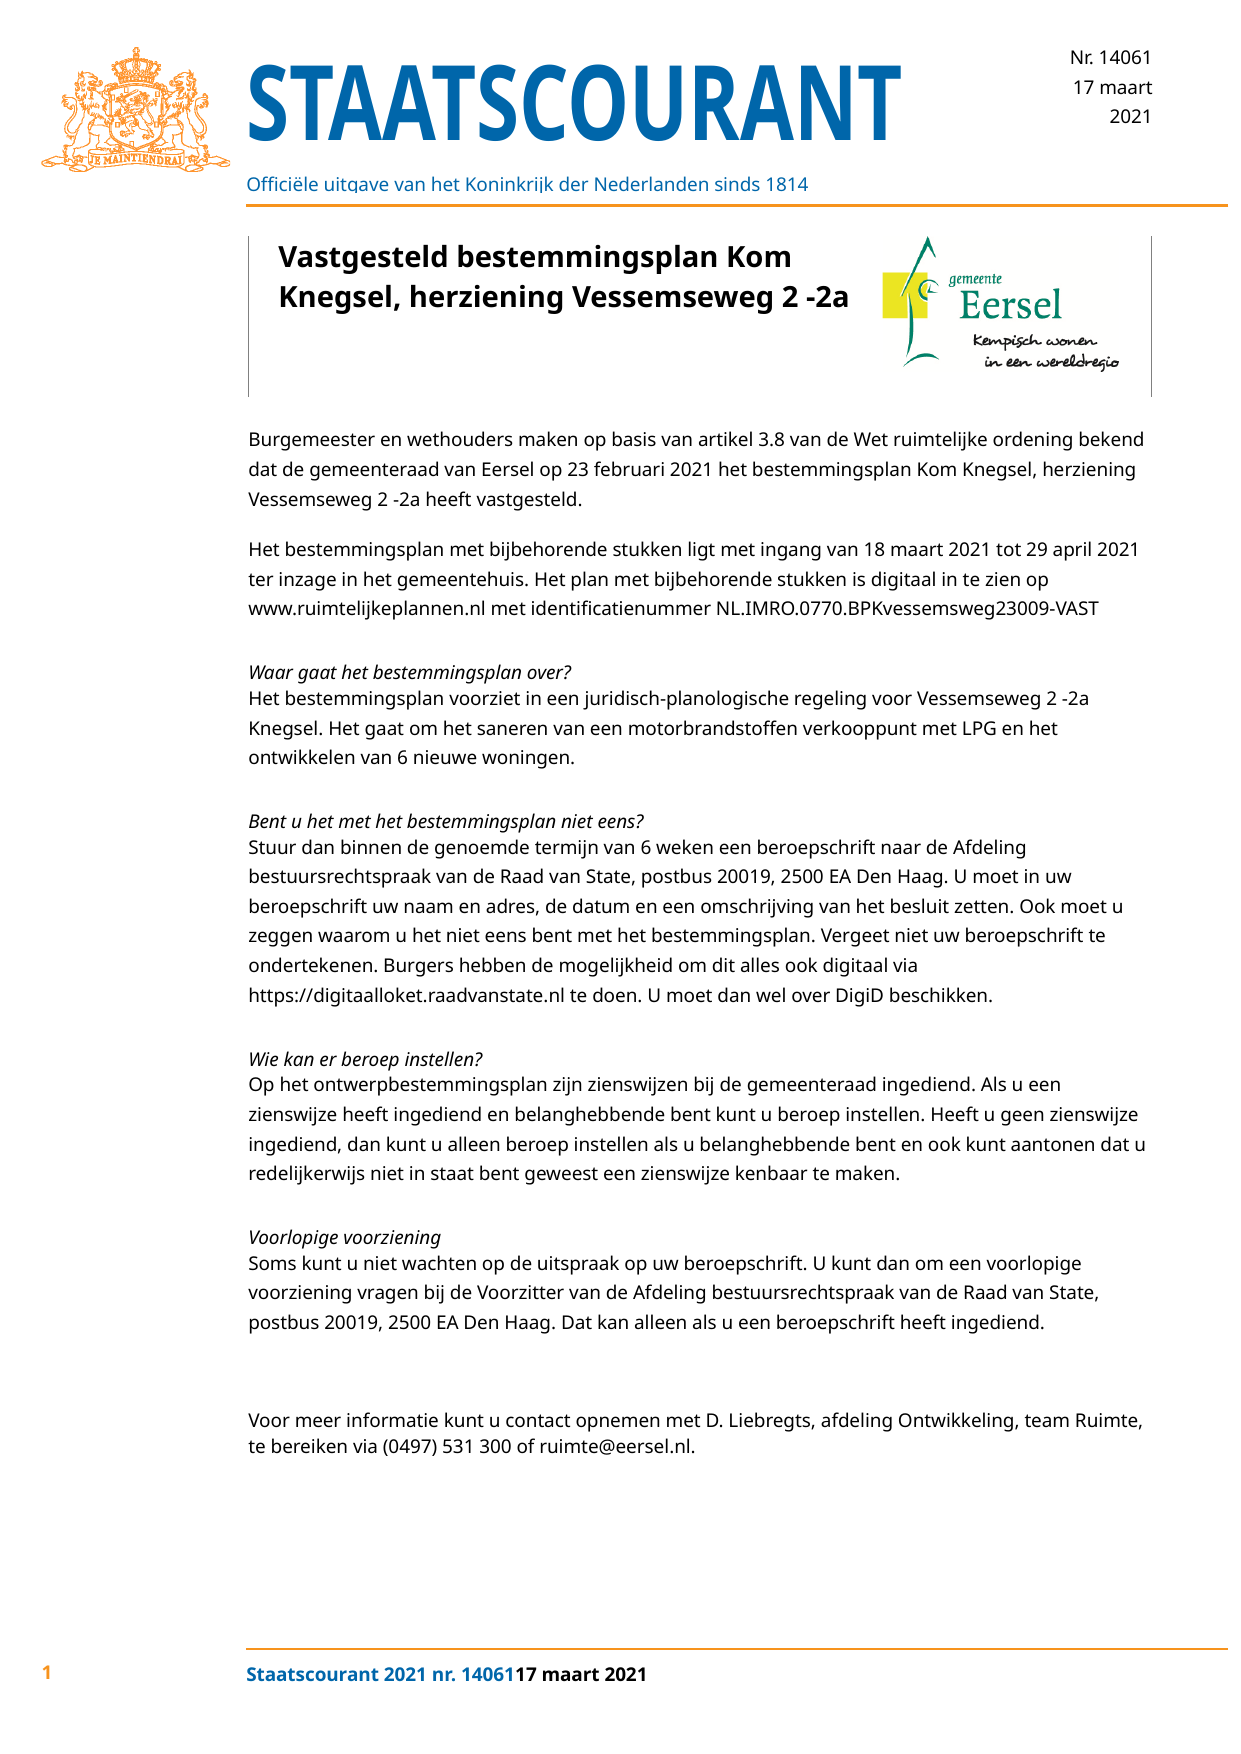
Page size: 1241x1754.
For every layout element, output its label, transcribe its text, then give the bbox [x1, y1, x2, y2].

text Op het ontwerpbestemmingsplan zijn zienswijzen bij de gemeenteraad ingediend. Als u een zienswijze heeft ingediend en belanghebbende bent kunt u beroep instellen. Heeft u geen zienswijze ingediend, dan kunt u alleen beroep instellen als u belanghebbende bent en ook kunt aantonen dat u redelijkerwijs niet in staat bent geweest een zienswijze kenbaar te maken. [248, 1072, 1152, 1186]
text Soms kunt u niet wachten op de uitspraak op uw beroepschrift. U kunt dan om een voorlopige voorziening vragen bij de Voorzitter van de Afdeling bestuursrechtspraak van de Raad van State, postbus 20019, 2500 EA Den Haag. Dat kan alleen als u een beroepschrift heeft ingediend. [248, 1250, 1152, 1335]
text Stuur dan binnen de genoemde termijn van 6 weken een beroepschrift naar de Afdeling bestuursrechtspraak van de Raad van State, postbus 20019, 2500 EA Den Haag. U moet in uw beroepschrift uw naam en adres, de datum en een omschrijving van het besluit zetten. Ook moet u zeggen waarom u het niet eens bent met het bestemmingsplan. Vergeet niet uw beroepschrift te ondertekenen. Burgers hebben de mogelijkheid om dit alles ook digitaal via https://digitaalloket.raadvanstate.nl te doen. U moet dan wel over DigiD beschikken. [248, 834, 1152, 1008]
text Voor meer informatie kunt u contact opnemen met D. Liebregts, afdeling Ontwikkeling, team Ruimte, te bereiken via (0497) 531 300 of ruimte@eersel.nl. [248, 1407, 1152, 1459]
picture [41, 47, 231, 172]
text Het bestemmingsplan voorziet in een juridisch-planologische regeling voor Vessemseweg 2 -2a Knegsel. Het gaat om het saneren van een motorbrandstoffen verkooppunt met LPG en het ontwikkelen van 6 nieuwe woningen. [248, 685, 1152, 770]
text Burgemeester en wethouders maken op basis van artikel 3.8 van de Wet ruimtelijke ordening bekend dat de gemeenteraad van Eersel op 23 februari 2021 het bestemmingsplan Kom Knegsel, herziening Vessemseweg 2 -2a heeft vastgesteld. [248, 427, 1152, 512]
text Wie kan er beroep instellen? [248, 1046, 1152, 1072]
table_header Vastgesteld bestemmingsplan Kom Knegsel, herziening Vessemseweg 2 -2a [249, 236, 850, 397]
text Bent u het met het bestemmingsplan niet eens? [248, 808, 1152, 834]
table_header [850, 236, 1151, 397]
text Het bestemmingsplan met bijbehorende stukken ligt met ingang van 18 maart 2021 tot 29 april 2021 ter inzage in het gemeentehuis. Het plan met bijbehorende stukken is digitaal in te zien op www.ruimtelijkeplannen.nl met identificatienummer NL.IMRO.0770.BPKvessemsweg23009-VAST [248, 536, 1152, 621]
text Voorlopige voorziening [248, 1224, 1152, 1250]
picture [882, 236, 1119, 372]
text Waar gaat het bestemmingsplan over? [248, 659, 1152, 685]
